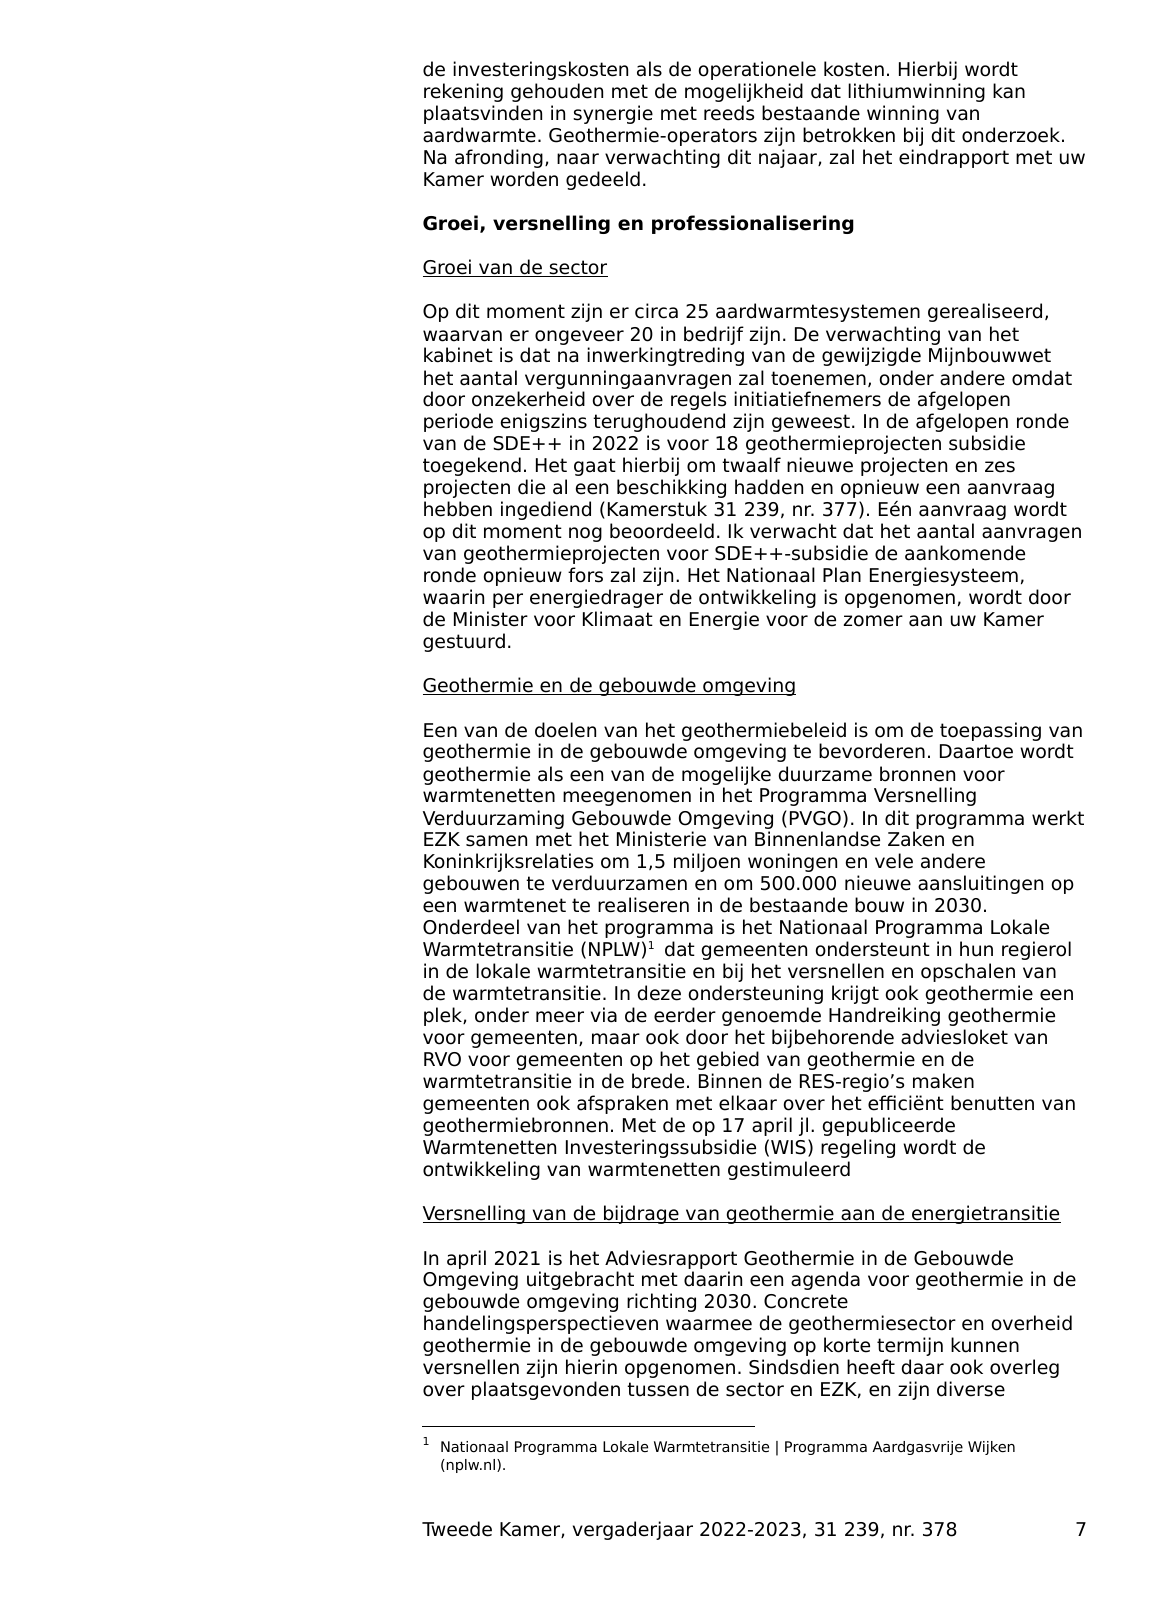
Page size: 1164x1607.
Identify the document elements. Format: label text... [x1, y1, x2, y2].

subtitle Geothermie en de gebouwde omgeving [422, 675, 1087, 697]
text de investeringskosten als de operationele kosten. Hierbij wordt rekening gehouden met de mogelijkheid dat lithiumwinning kan plaatsvinden in synergie met reeds bestaande winning van aardwarmte. Geothermie-operators zijn betrokken bij dit onderzoek. Na afronding, naar verwachting dit najaar, zal het eindrapport met uw Kamer worden gedeeld. [422, 59, 1087, 191]
text Op dit moment zijn er circa 25 aardwarmtesystemen gerealiseerd, waarvan er ongeveer 20 in bedrijf zijn. De verwachting van het kabinet is dat na inwerkingtreding van de gewijzigde Mijnbouwwet het aantal vergunningaanvragen zal toenemen, onder andere omdat door onzekerheid over de regels initiatiefnemers de afgelopen periode enigszins terughoudend zijn geweest. In de afgelopen ronde van de SDE++ in 2022 is voor 18 geothermieprojecten subsidie toegekend. Het gaat hierbij om twaalf nieuwe projecten en zes projecten die al een beschikking hadden en opnieuw een aanvraag hebben ingediend (Kamerstuk 31 239, nr. 377). Eén aanvraag wordt op dit moment nog beoordeeld. Ik verwacht dat het aantal aanvragen van geothermieprojecten voor SDE++-subsidie de aankomende ronde opnieuw fors zal zijn. Het Nationaal Plan Energiesysteem, waarin per energiedrager de ontwikkeling is opgenomen, wordt door de Minister voor Klimaat en Energie voor de zomer aan uw Kamer gestuurd. [422, 301, 1087, 653]
text Nationaal Programma Lokale Warmtetransitie | Programma Aardgasvrije Wijken (nplw.nl). [422, 1435, 1087, 1474]
subtitle Versnelling van de bijdrage van geothermie aan de energietransitie [422, 1203, 1087, 1225]
subtitle Groei van de sector [422, 257, 1087, 279]
subtitle Groei, versnelling en professionalisering [422, 213, 1087, 235]
text Een van de doelen van het geothermiebeleid is om de toepassing van geothermie in de gebouwde omgeving te bevorderen. Daartoe wordt geothermie als een van de mogelijke duurzame bronnen voor warmtenetten meegenomen in het Programma Versnelling Verduurzaming Gebouwde Omgeving (PVGO). In dit programma werkt EZK samen met het Ministerie van Binnenlandse Zaken en Koninkrijksrelaties om 1,5 miljoen woningen en vele andere gebouwen te verduurzamen en om 500.000 nieuwe aansluitingen op een warmtenet te realiseren in de bestaande bouw in 2030. Onderdeel van het programma is het Nationaal Programma Lokale Warmtetransitie (NPLW) dat gemeenten ondersteunt in hun regierol in de lokale warmtetransitie en bij het versnellen en opschalen van de warmtetransitie. In deze ondersteuning krijgt ook geothermie een plek, onder meer via de eerder genoemde Handreiking geothermie voor gemeenten, maar ook door het bijbehorende adviesloket van RVO voor gemeenten op het gebied van geothermie en de warmtetransitie in de brede. Binnen de RES-regio’s maken gemeenten ook afspraken met elkaar over het efficiënt benutten van geothermiebronnen. Met de op 17 april jl. gepubliceerde Warmtenetten Investeringssubsidie (WIS) regeling wordt de ontwikkeling van warmtenetten gestimuleerd [422, 719, 1087, 1181]
text In april 2021 is het Adviesrapport Geothermie in de Gebouwde Omgeving uitgebracht met daarin een agenda voor geothermie in de gebouwde omgeving richting 2030. Concrete handelingsperspectieven waarmee de geothermiesector en overheid geothermie in de gebouwde omgeving op korte termijn kunnen versnellen zijn hierin opgenomen. Sindsdien heeft daar ook overleg over plaatsgevonden tussen de sector en EZK, en zijn diverse [422, 1247, 1087, 1401]
